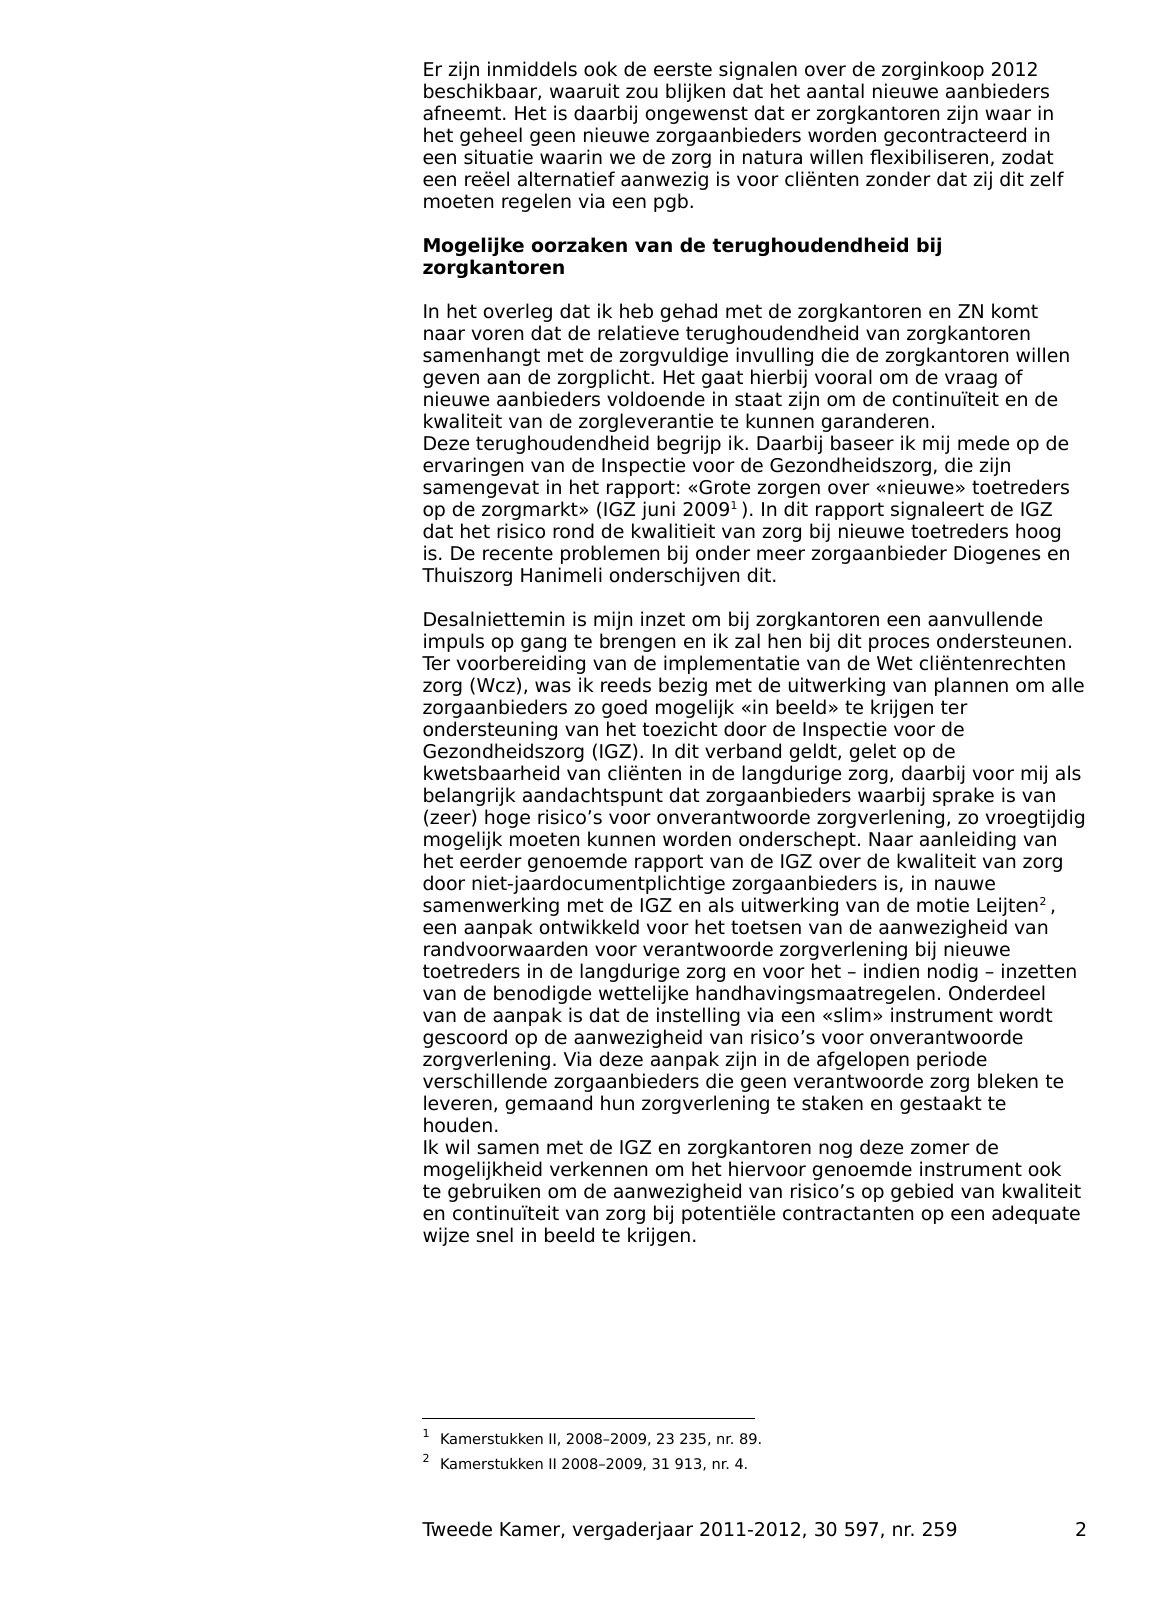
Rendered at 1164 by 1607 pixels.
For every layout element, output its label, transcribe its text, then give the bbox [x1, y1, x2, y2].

text Er zijn inmiddels ook de eerste signalen over de zorginkoop 2012 beschikbaar, waaruit zou blijken dat het aantal nieuwe aanbieders afneemt. Het is daarbij ongewenst dat er zorgkantoren zijn waar in het geheel geen nieuwe zorgaanbieders worden gecontracteerd in een situatie waarin we de zorg in natura willen flexibiliseren, zodat een reëel alternatief aanwezig is voor cliënten zonder dat zij dit zelf moeten regelen via een pgb. [422, 59, 1087, 213]
text In het overleg dat ik heb gehad met de zorgkantoren en ZN komt naar voren dat de relatieve terughoudendheid van zorgkantoren samenhangt met de zorgvuldige invulling die de zorgkantoren willen geven aan de zorgplicht. Het gaat hierbij vooral om de vraag of nieuwe aanbieders voldoende in staat zijn om de continuïteit en de kwaliteit van de zorgleverantie te kunnen garanderen. [422, 301, 1087, 433]
text Kamerstukken II, 2008–2009, 23 235, nr. 89. [422, 1427, 1087, 1449]
text Deze terughoudendheid begrijp ik. Daarbij baseer ik mij mede op de ervaringen van de Inspectie voor de Gezondheidszorg, die zijn samengevat in het rapport: «Grote zorgen over «nieuwe» toetreders op de zorgmarkt» (IGZ juni 2009). In dit rapport signaleert de IGZ dat het risico rond de kwalitieit van zorg bij nieuwe toetreders hoog is. De recente problemen bij onder meer zorgaanbieder Diogenes en Thuiszorg Hanimeli onderschijven dit. [422, 433, 1087, 587]
text Kamerstukken II 2008–2009, 31 913, nr. 4. [422, 1452, 1087, 1474]
text Ik wil samen met de IGZ en zorgkantoren nog deze zomer de mogelijkheid verkennen om het hiervoor genoemde instrument ook te gebruiken om de aanwezigheid van risico’s op gebied van kwaliteit en continuïteit van zorg bij potentiële contractanten op een adequate wijze snel in beeld te krijgen. [422, 1137, 1087, 1247]
subtitle Mogelijke oorzaken van de terughoudendheid bij zorgkantoren [422, 235, 1087, 279]
text Desalniettemin is mijn inzet om bij zorgkantoren een aanvullende impuls op gang te brengen en ik zal hen bij dit proces ondersteunen. Ter voorbereiding van de implementatie van de Wet cliëntenrechten zorg (Wcz), was ik reeds bezig met de uitwerking van plannen om alle zorgaanbieders zo goed mogelijk «in beeld» te krijgen ter ondersteuning van het toezicht door de Inspectie voor de Gezondheidszorg (IGZ). In dit verband geldt, gelet op de kwetsbaarheid van cliënten in de langdurige zorg, daarbij voor mij als belangrijk aandachtspunt dat zorgaanbieders waarbij sprake is van (zeer) hoge risico’s voor onverantwoorde zorgverlening, zo vroegtijdig mogelijk moeten kunnen worden onderschept. Naar aanleiding van het eerder genoemde rapport van de IGZ over de kwaliteit van zorg door niet-jaardocumentplichtige zorgaanbieders is, in nauwe samenwerking met de IGZ en als uitwerking van de motie Leijten, een aanpak ontwikkeld voor het toetsen van de aanwezigheid van randvoorwaarden voor verantwoorde zorgverlening bij nieuwe toetreders in de langdurige zorg en voor het – indien nodig – inzetten van de benodigde wettelijke handhavingsmaatregelen. Onderdeel van de aanpak is dat de instelling via een «slim» instrument wordt gescoord op de aanwezigheid van risico’s voor onverantwoorde zorgverlening. Via deze aanpak zijn in de afgelopen periode verschillende zorgaanbieders die geen verantwoorde zorg bleken te leveren, gemaand hun zorgverlening te staken en gestaakt te houden. [422, 609, 1087, 1137]
